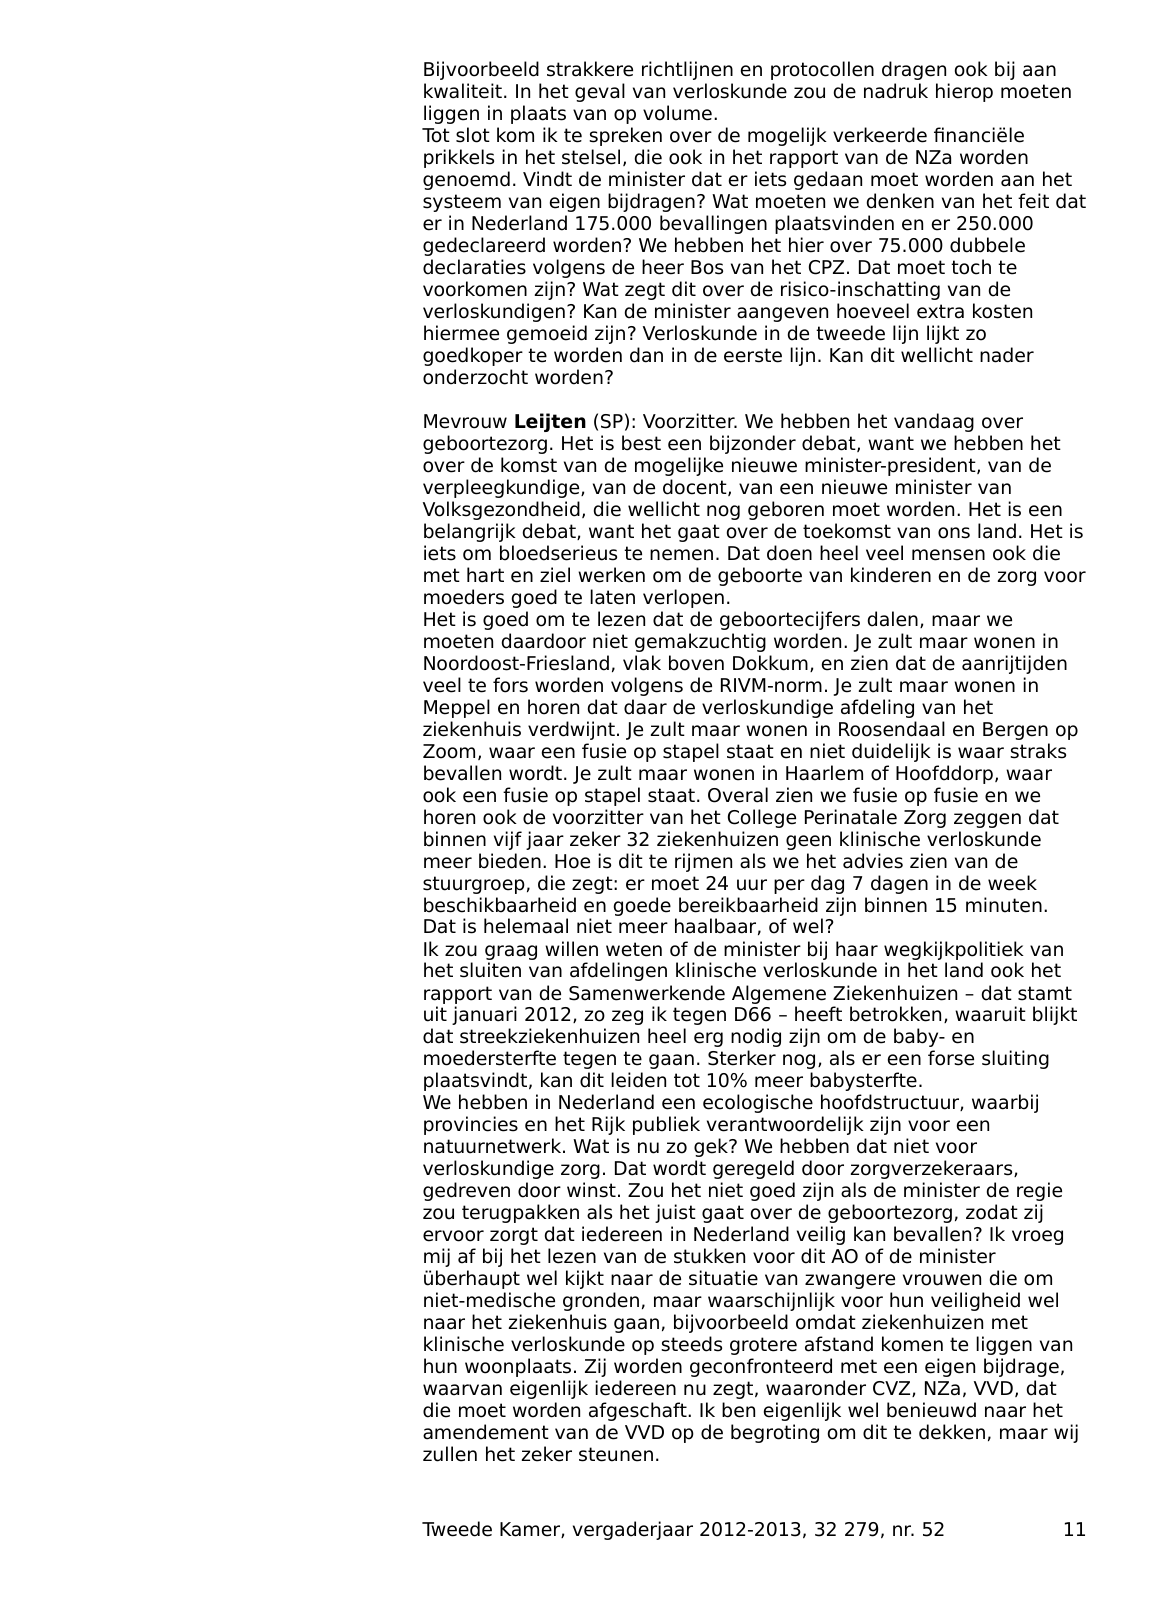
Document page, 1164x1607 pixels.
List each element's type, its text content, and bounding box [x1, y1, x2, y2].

text Tot slot kom ik te spreken over de mogelijk verkeerde financiële prikkels in het stelsel, die ook in het rapport van de NZa worden genoemd. Vindt de minister dat er iets gedaan moet worden aan het systeem van eigen bijdragen? Wat moeten we denken van het feit dat er in Nederland 175.000 bevallingen plaatsvinden en er 250.000 gedeclareerd worden? We hebben het hier over 75.000 dubbele declaraties volgens de heer Bos van het CPZ. Dat moet toch te voorkomen zijn? Wat zegt dit over de risico-inschatting van de verloskundigen? Kan de minister aangeven hoeveel extra kosten hiermee gemoeid zijn? Verloskunde in de tweede lijn lijkt zo goedkoper te worden dan in de eerste lijn. Kan dit wellicht nader onderzocht worden? [422, 125, 1087, 389]
text Het is goed om te lezen dat de geboortecijfers dalen, maar we moeten daardoor niet gemakzuchtig worden. Je zult maar wonen in Noordoost-Friesland, vlak boven Dokkum, en zien dat de aanrijtijden veel te fors worden volgens de RIVM-norm. Je zult maar wonen in Meppel en horen dat daar de verloskundige afdeling van het ziekenhuis verdwijnt. Je zult maar wonen in Roosendaal en Bergen op Zoom, waar een fusie op stapel staat en niet duidelijk is waar straks bevallen wordt. Je zult maar wonen in Haarlem of Hoofddorp, waar ook een fusie op stapel staat. Overal zien we fusie op fusie en we horen ook de voorzitter van het College Perinatale Zorg zeggen dat binnen vijf jaar zeker 32 ziekenhuizen geen klinische verloskunde meer bieden. Hoe is dit te rijmen als we het advies zien van de stuurgroep, die zegt: er moet 24 uur per dag 7 dagen in de week beschikbaarheid en goede bereikbaarheid zijn binnen 15 minuten. Dat is helemaal niet meer haalbaar, of wel? [422, 609, 1087, 938]
text We hebben in Nederland een ecologische hoofdstructuur, waarbij provincies en het Rijk publiek verantwoordelijk zijn voor een natuurnetwerk. Wat is nu zo gek? We hebben dat niet voor verloskundige zorg. Dat wordt geregeld door zorgverzekeraars, gedreven door winst. Zou het niet goed zijn als de minister de regie zou terugpakken als het juist gaat over de geboortezorg, zodat zij ervoor zorgt dat iedereen in Nederland veilig kan bevallen? Ik vroeg mij af bij het lezen van de stukken voor dit AO of de minister überhaupt wel kijkt naar de situatie van zwangere vrouwen die om niet-medische gronden, maar waarschijnlijk voor hun veiligheid wel naar het ziekenhuis gaan, bijvoorbeeld omdat ziekenhuizen met klinische verloskunde op steeds grotere afstand komen te liggen van hun woonplaats. Zij worden geconfronteerd met een eigen bijdrage, waarvan eigenlijk iedereen nu zegt, waaronder CVZ, NZa, VVD, dat die moet worden afgeschaft. Ik ben eigenlijk wel benieuwd naar het amendement van de VVD op de begroting om dit te dekken, maar wij zullen het zeker steunen. [422, 1092, 1087, 1466]
text Ik zou graag willen weten of de minister bij haar wegkijkpolitiek van het sluiten van afdelingen klinische verloskunde in het land ook het rapport van de Samenwerkende Algemene Ziekenhuizen – dat stamt uit januari 2012, zo zeg ik tegen D66 – heeft betrokken, waaruit blijkt dat streekziekenhuizen heel erg nodig zijn om de baby- en moedersterfte tegen te gaan. Sterker nog, als er een forse sluiting plaatsvindt, kan dit leiden tot 10% meer babysterfte. [422, 938, 1087, 1092]
text Mevrouw Leijten (SP): Voorzitter. We hebben het vandaag over geboortezorg. Het is best een bijzonder debat, want we hebben het over de komst van de mogelijke nieuwe minister-president, van de verpleegkundige, van de docent, van een nieuwe minister van Volksgezondheid, die wellicht nog geboren moet worden. Het is een belangrijk debat, want het gaat over de toekomst van ons land. Het is iets om bloedserieus te nemen. Dat doen heel veel mensen ook die met hart en ziel werken om de geboorte van kinderen en de zorg voor moeders goed te laten verlopen. [422, 411, 1087, 609]
text Bijvoorbeeld strakkere richtlijnen en protocollen dragen ook bij aan kwaliteit. In het geval van verloskunde zou de nadruk hierop moeten liggen in plaats van op volume. [422, 59, 1087, 125]
